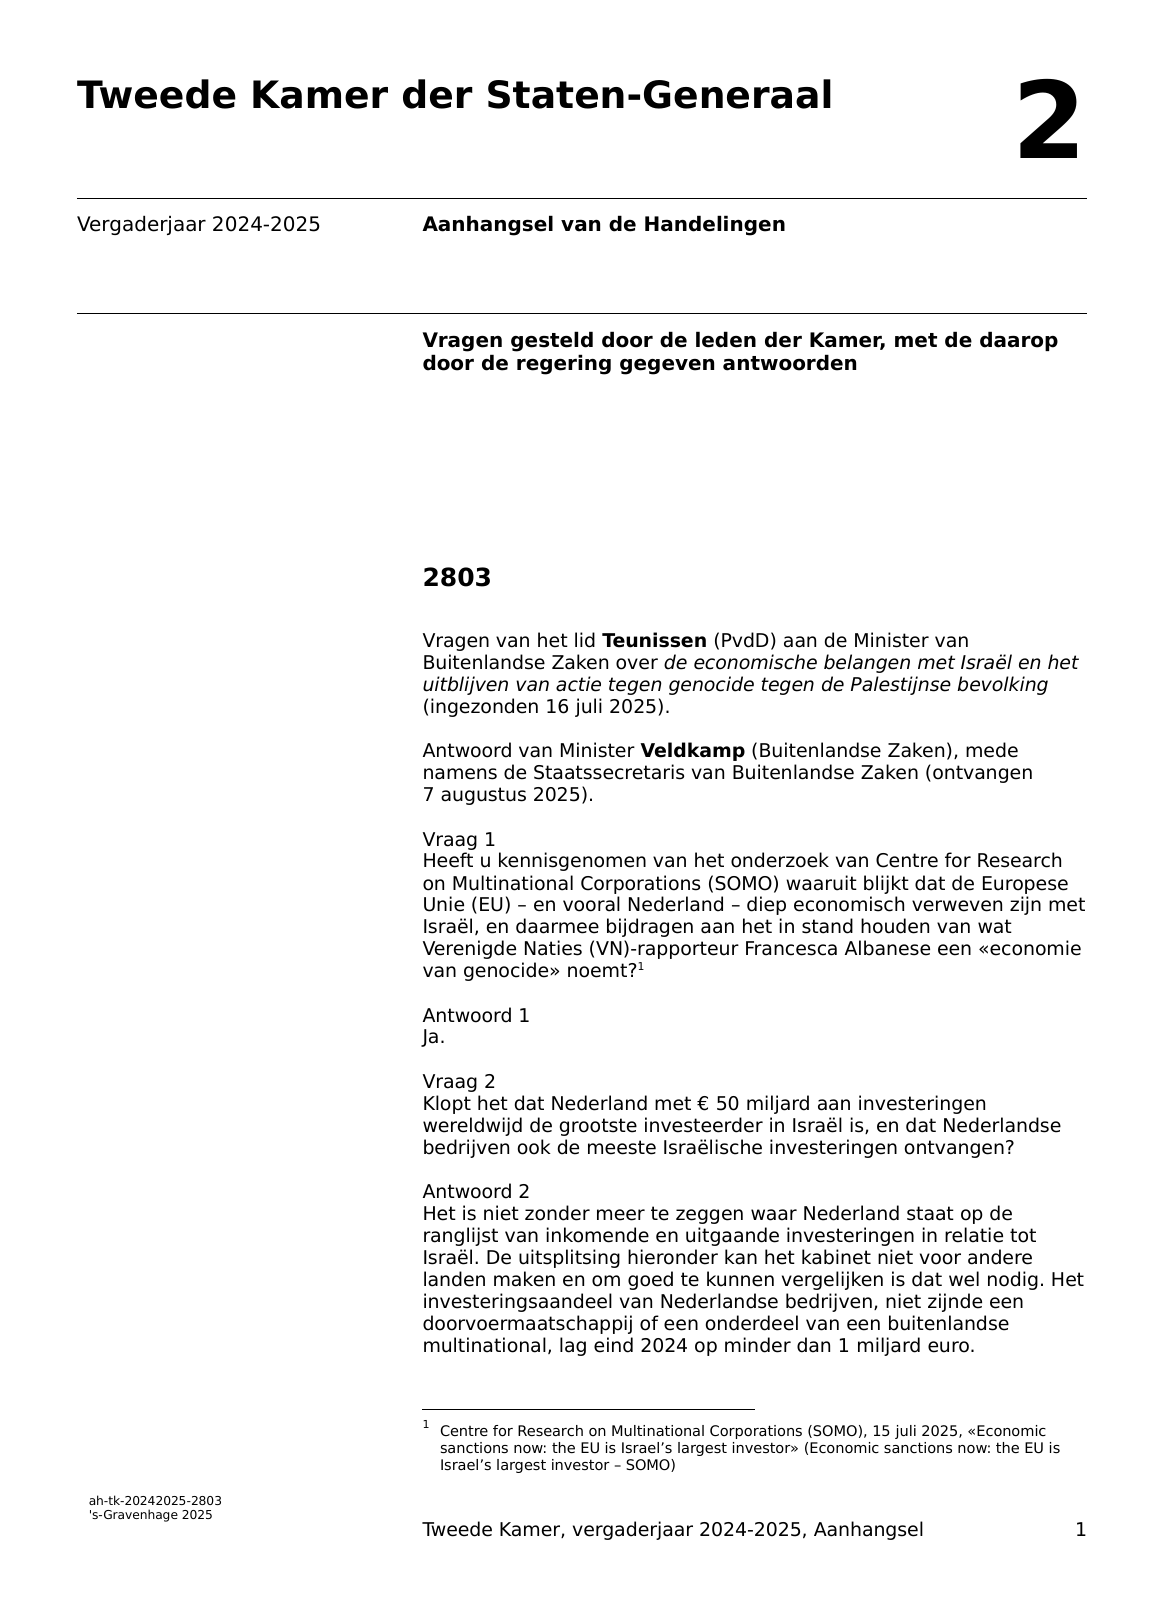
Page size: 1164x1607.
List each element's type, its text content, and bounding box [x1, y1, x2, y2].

table_cell Aanhangsel van de Handelingen [422, 199, 1087, 313]
text Klopt het dat Nederland met € 50 miljard aan investeringen wereldwijd de grootste investeerder in Israël is, en dat Nederlandse bedrijven ook de meeste Israëlische investeringen ontvangen? [422, 1093, 1087, 1158]
text Heeft u kennisgenomen van het onderzoek van Centre for Research on Multinational Corporations (SOMO) waaruit blijkt dat de Europese Unie (EU) – en vooral Nederland – diep economisch verweven zijn met Israël, en daarmee bijdragen aan het in stand houden van wat Verenigde Naties (VN)-rapporteur Francesca Albanese een «economie van genocide» noemt? [422, 850, 1087, 982]
table_header 2 [886, 59, 1087, 198]
table_cell Vergaderjaar 2024-2025 [77, 199, 422, 313]
table_cell Vragen gesteld door de leden der Kamer, met de daarop door de regering gegeven antwoorden [422, 314, 1087, 375]
table_header Tweede Kamer der Staten-Generaal [77, 59, 886, 198]
table_cell [77, 314, 422, 375]
text Antwoord 1 [422, 1004, 1087, 1026]
text 's-Gravenhage 2025 [88, 1508, 323, 1522]
text ah-tk-20242025-2803 [88, 1494, 323, 1508]
text Antwoord van Minister Veldkamp (Buitenlandse Zaken), mede namens de Staatssecretaris van Buitenlandse Zaken (ontvangen 7 augustus 2025). [422, 740, 1087, 806]
text Centre for Research on Multinational Corporations (SOMO), 15 juli 2025, «Economic sanctions now: the EU is Israel’s largest investor» (Economic sanctions now: the EU is Israel’s largest investor – SOMO) [422, 1418, 1087, 1474]
text Vraag 1 [422, 828, 1087, 850]
text Vraag 2 [422, 1071, 1087, 1093]
text Vragen van het lid Teunissen (PvdD) aan de Minister van Buitenlandse Zaken over de economische belangen met Israël en het uitblijven van actie tegen genocide tegen de Palestijnse bevolking (ingezonden 16 juli 2025). [422, 630, 1087, 718]
text Ja. [422, 1026, 1087, 1048]
text Antwoord 2 [422, 1181, 1087, 1203]
text Het is niet zonder meer te zeggen waar Nederland staat op de ranglijst van inkomende en uitgaande investeringen in relatie tot Israël. De uitsplitsing hieronder kan het kabinet niet voor andere landen maken en om goed te kunnen vergelijken is dat wel nodig. Het investeringsaandeel van Nederlandse bedrijven, niet zijnde een doorvoermaatschappij of een onderdeel van een buitenlandse multinational, lag eind 2024 op minder dan 1 miljard euro. [422, 1203, 1087, 1357]
text 2803 [422, 563, 1087, 592]
